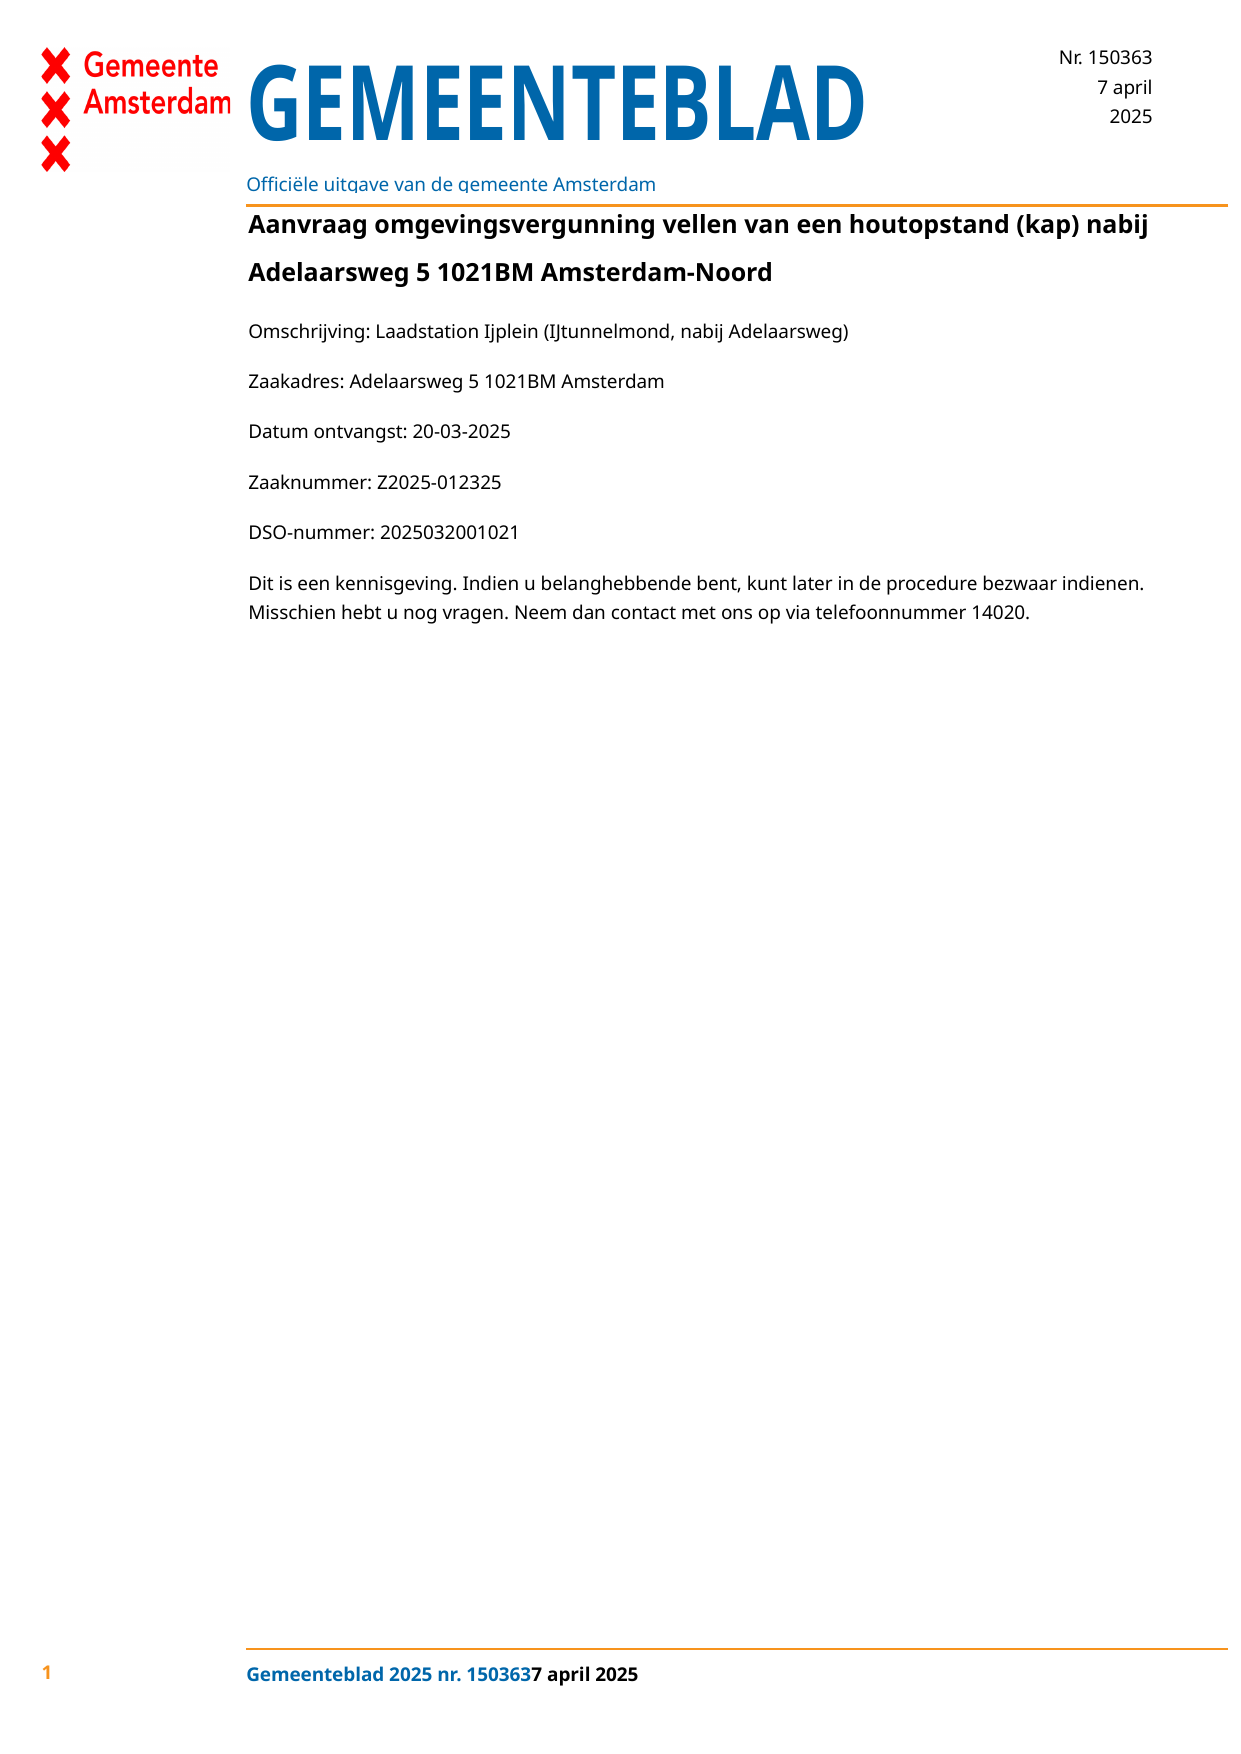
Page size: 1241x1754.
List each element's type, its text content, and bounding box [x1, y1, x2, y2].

picture [41, 47, 231, 172]
text Aanvraag omgevingsvergunning vellen van een houtopstand (kap) nabij Adelaarsweg 5 1021BM Amsterdam-Noord [248, 207, 1152, 288]
text Datum ontvangst: 20-03-2025 [248, 419, 1152, 444]
text Zaaknummer: Z2025-012325 [248, 469, 1152, 495]
text Zaakadres: Adelaarsweg 5 1021BM Amsterdam [248, 368, 1152, 394]
text Dit is een kennisgeving. Indien u belanghebbende bent, kunt later in de procedure bezwaar indienen. Misschien hebt u nog vragen. Neem dan contact met ons op via telefoonnummer 14020. [248, 570, 1152, 625]
text Omschrijving: Laadstation Ijplein (IJtunnelmond, nabij Adelaarsweg) [248, 318, 1152, 344]
text DSO-nummer: 2025032001021 [248, 519, 1152, 545]
